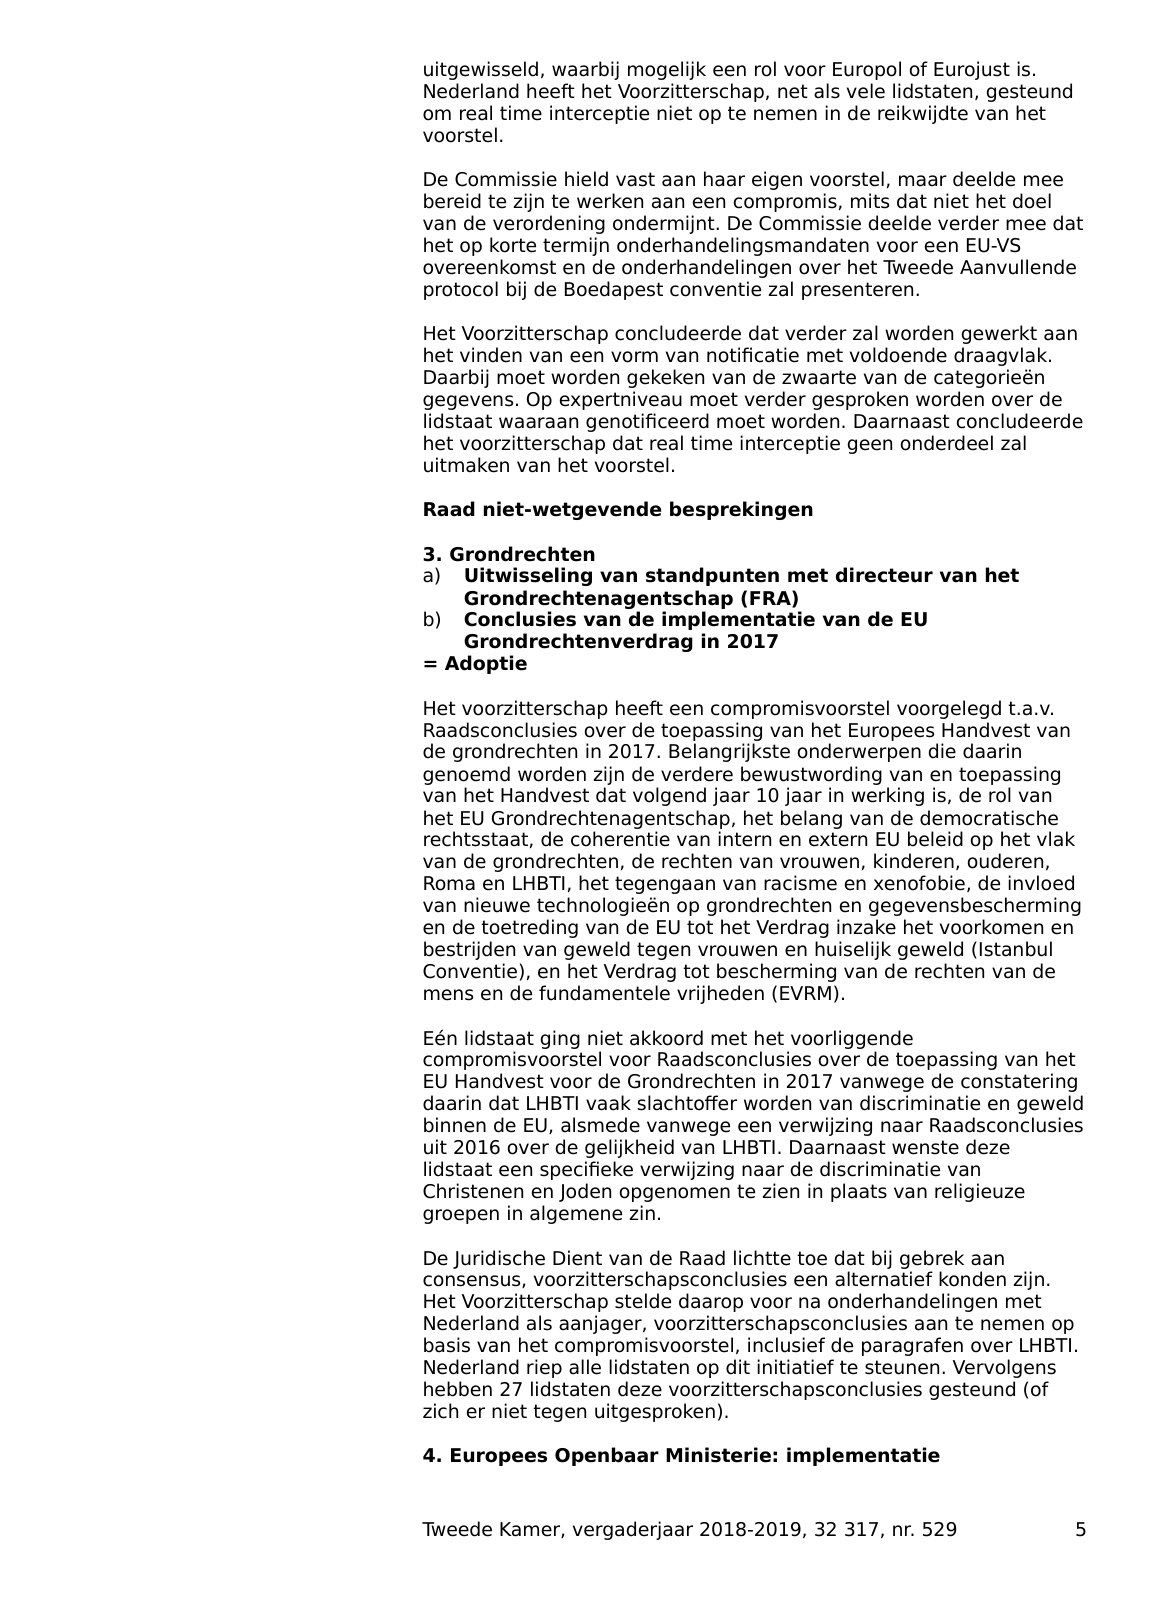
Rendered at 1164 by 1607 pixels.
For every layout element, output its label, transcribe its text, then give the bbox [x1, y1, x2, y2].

text = Adoptie [422, 653, 1087, 675]
text 3. Grondrechten [422, 543, 1087, 565]
text b) Conclusies van de implementatie van de EU Grondrechtenverdrag in 2017 [422, 609, 1087, 653]
text uitgewisseld, waarbij mogelijk een rol voor Europol of Eurojust is. Nederland heeft het Voorzitterschap, net als vele lidstaten, gesteund om real time interceptie niet op te nemen in de reikwijdte van het voorstel. [422, 59, 1087, 147]
text a) Uitwisseling van standpunten met directeur van het Grondrechtenagentschap (FRA) [422, 565, 1087, 609]
text De Commissie hield vast aan haar eigen voorstel, maar deelde mee bereid te zijn te werken aan een compromis, mits dat niet het doel van de verordening ondermijnt. De Commissie deelde verder mee dat het op korte termijn onderhandelingsmandaten voor een EU-VS overeenkomst en de onderhandelingen over het Tweede Aanvullende protocol bij de Boedapest conventie zal presenteren. [422, 169, 1087, 301]
text Eén lidstaat ging niet akkoord met het voorliggende compromisvoorstel voor Raadsconclusies over de toepassing van het EU Handvest voor de Grondrechten in 2017 vanwege de constatering daarin dat LHBTI vaak slachtoffer worden van discriminatie en geweld binnen de EU, alsmede vanwege een verwijzing naar Raadsconclusies uit 2016 over de gelijkheid van LHBTI. Daarnaast wenste deze lidstaat een specifieke verwijzing naar de discriminatie van Christenen en Joden opgenomen te zien in plaats van religieuze groepen in algemene zin. [422, 1027, 1087, 1225]
text 4. Europees Openbaar Ministerie: implementatie [422, 1445, 1087, 1467]
text Het voorzitterschap heeft een compromisvoorstel voorgelegd t.a.v. Raadsconclusies over de toepassing van het Europees Handvest van de grondrechten in 2017. Belangrijkste onderwerpen die daarin genoemd worden zijn de verdere bewustwording van en toepassing van het Handvest dat volgend jaar 10 jaar in werking is, de rol van het EU Grondrechtenagentschap, het belang van de democratische rechtsstaat, de coherentie van intern en extern EU beleid op het vlak van de grondrechten, de rechten van vrouwen, kinderen, ouderen, Roma en LHBTI, het tegengaan van racisme en xenofobie, de invloed van nieuwe technologieën op grondrechten en gegevensbescherming en de toetreding van de EU tot het Verdrag inzake het voorkomen en bestrijden van geweld tegen vrouwen en huiselijk geweld (Istanbul Conventie), en het Verdrag tot bescherming van de rechten van de mens en de fundamentele vrijheden (EVRM). [422, 697, 1087, 1005]
text De Juridische Dient van de Raad lichtte toe dat bij gebrek aan consensus, voorzitterschapsconclusies een alternatief konden zijn. Het Voorzitterschap stelde daarop voor na onderhandelingen met Nederland als aanjager, voorzitterschapsconclusies aan te nemen op basis van het compromisvoorstel, inclusief de paragrafen over LHBTI. Nederland riep alle lidstaten op dit initiatief te steunen. Vervolgens hebben 27 lidstaten deze voorzitterschapsconclusies gesteund (of zich er niet tegen uitgesproken). [422, 1247, 1087, 1423]
text Het Voorzitterschap concludeerde dat verder zal worden gewerkt aan het vinden van een vorm van notificatie met voldoende draagvlak. Daarbij moet worden gekeken van de zwaarte van de categorieën gegevens. Op expertniveau moet verder gesproken worden over de lidstaat waaraan genotificeerd moet worden. Daarnaast concludeerde het voorzitterschap dat real time interceptie geen onderdeel zal uitmaken van het voorstel. [422, 323, 1087, 477]
subtitle Raad niet-wetgevende besprekingen [422, 499, 1087, 521]
